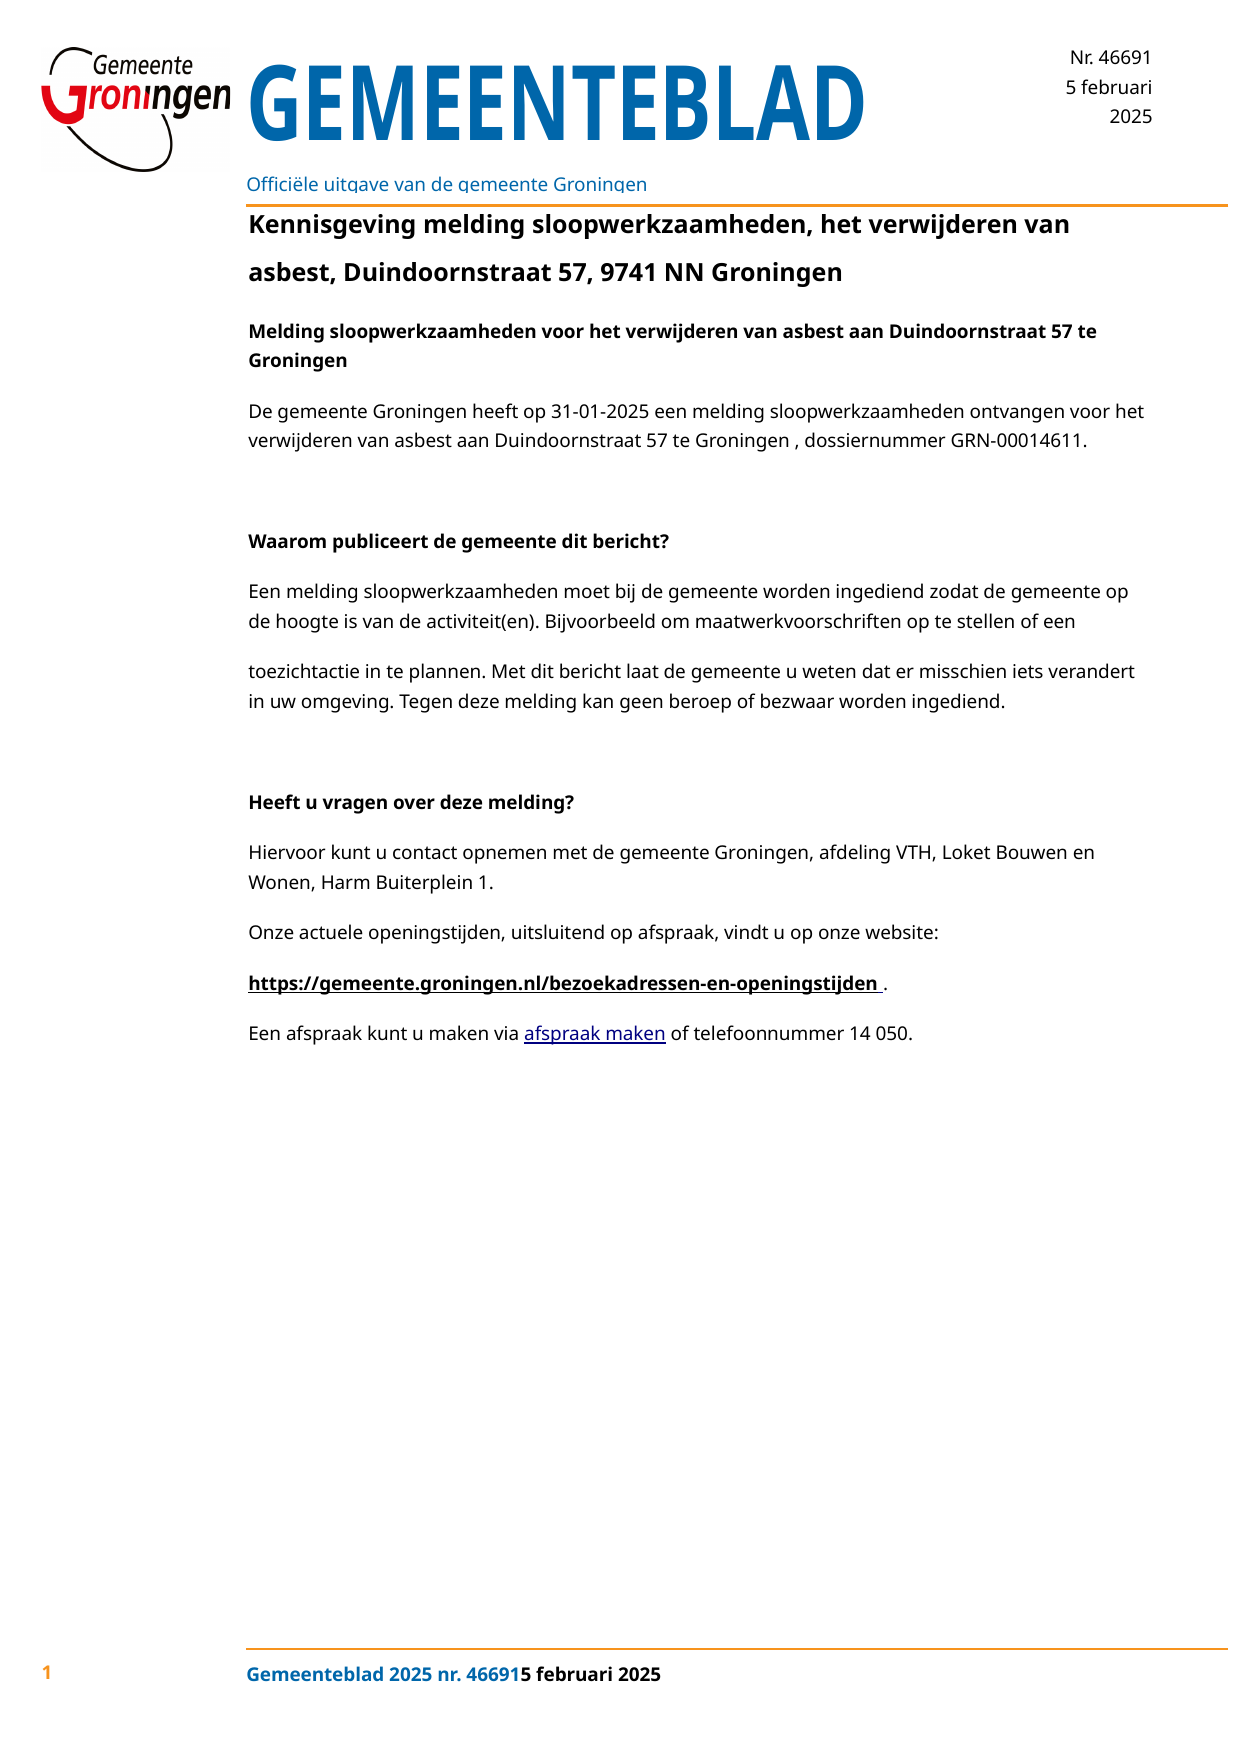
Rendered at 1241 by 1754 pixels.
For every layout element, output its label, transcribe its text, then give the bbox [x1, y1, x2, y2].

text Kennisgeving melding sloopwerkzaamheden, het verwijderen van asbest, Duindoornstraat 57, 9741 NN Groningen [248, 207, 1152, 288]
text toezichtactie in te plannen. Met dit bericht laat de gemeente u weten dat er misschien iets verandert in uw omgeving. Tegen deze melding kan geen beroep of bezwaar worden ingediend. [248, 659, 1152, 714]
text Waarom publiceert de gemeente dit bericht? [248, 528, 1152, 554]
text Hiervoor kunt u contact opnemen met de gemeente Groningen, afdeling VTH, Loket Bouwen en Wonen, Harm Buiterplein 1. [248, 839, 1152, 895]
text Een afspraak kunt u maken via afspraak maken of telefoonnummer 14 050. [248, 1020, 1152, 1046]
text De gemeente Groningen heeft op 31-01-2025 een melding sloopwerkzaamheden ontvangen voor het verwijderen van asbest aan Duindoornstraat 57 te Groningen , dossiernummer GRN-00014611. [248, 398, 1152, 453]
text Heeft u vragen over deze melding? [248, 789, 1152, 815]
text https://gemeente.groningen.nl/bezoekadressen-en-openingstijden . [248, 970, 1152, 996]
text Een melding sloopwerkzaamheden moet bij de gemeente worden ingediend zodat de gemeente op de hoogte is van de activiteit(en). Bijvoorbeeld om maatwerkvoorschriften op te stellen of een [248, 579, 1152, 634]
text Melding sloopwerkzaamheden voor het verwijderen van asbest aan Duindoornstraat 57 te Groningen [248, 318, 1152, 373]
picture [41, 47, 231, 172]
text Onze actuele openingstijden, uitsluitend op afspraak, vindt u op onze website: [248, 919, 1152, 945]
